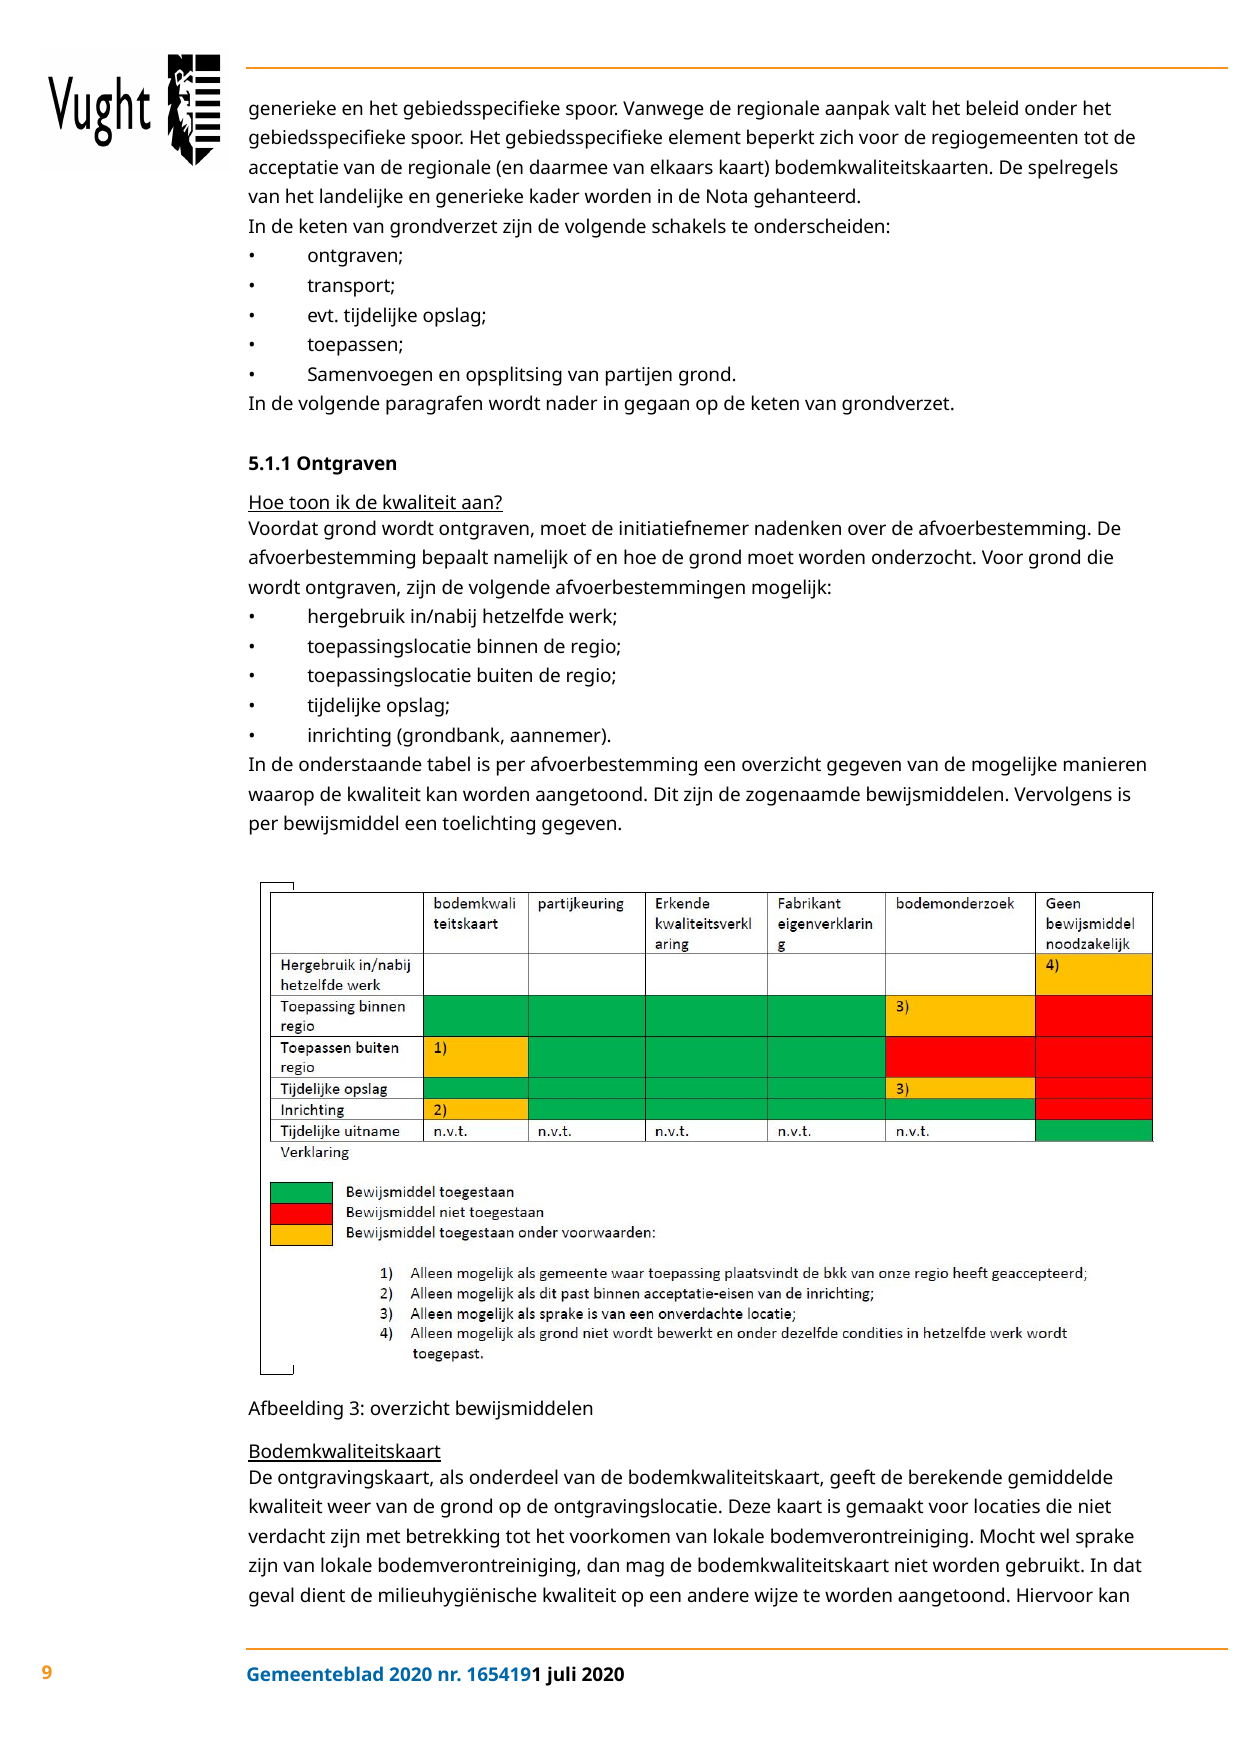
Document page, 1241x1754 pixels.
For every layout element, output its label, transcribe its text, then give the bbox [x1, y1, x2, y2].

list inrichting (grondbank, aannemer). [248, 722, 1152, 748]
list toepassen; [248, 331, 1152, 357]
text In de onderstaande tabel is per afvoerbestemming een overzicht gegeven van de mogelijke manieren waarop de kwaliteit kan worden aangetoond. Dit zijn de zogenaamde bewijsmiddelen. Vervolgens is per bewijsmiddel een toelichting gegeven. [248, 751, 1152, 836]
list toepassingslocatie buiten de regio; [248, 663, 1152, 688]
text In de volgende paragrafen wordt nader in gegaan op de keten van grondverzet. [248, 391, 1152, 416]
list toepassingslocatie binnen de regio; [248, 633, 1152, 659]
text generieke en het gebiedsspecifieke spoor. Vanwege de regionale aanpak valt het beleid onder het gebiedsspecifieke spoor. Het gebiedsspecifieke element beperkt zich voor de regiogemeenten tot de acceptatie van de regionale (en daarmee van elkaars kaart) bodemkwaliteitskaarten. De spelregels van het landelijke en generieke kader worden in de Nota gehanteerd. [248, 95, 1152, 209]
list hergebruik in/nabij hetzelfde werk; [248, 603, 1152, 629]
text Voordat grond wordt ontgraven, moet de initiatiefnemer nadenken over de afvoerbestemming. De afvoerbestemming bepaalt namelijk of en hoe de grond moet worden onderzocht. Voor grond die wordt ontgraven, zijn de volgende afvoerbestemmingen mogelijk: [248, 515, 1152, 600]
text In de keten van grondverzet zijn de volgende schakels te onderscheiden: [248, 213, 1152, 239]
picture [41, 47, 231, 172]
text Afbeelding 3: overzicht bewijsmiddelen [248, 1395, 1152, 1421]
text Hoe toon ik de kwaliteit aan? [248, 489, 1152, 515]
list evt. tijdelijke opslag; [248, 302, 1152, 328]
list tijdelijke opslag; [248, 692, 1152, 718]
list transport; [248, 272, 1152, 298]
text De ontgravingskaart, als onderdeel van de bodemkwaliteitskaart, geeft de berekende gemiddelde kwaliteit weer van de grond op de ontgravingslocatie. Deze kaart is gemaakt voor locaties die niet verdacht zijn met betrekking tot het voorkomen van lokale bodemverontreiniging. Mocht wel sprake zijn van lokale bodemverontreiniging, dan mag de bodemkwaliteitskaart niet worden gebruikt. In dat geval dient de milieuhygiënische kwaliteit op een andere wijze te worden aangetoond. Hiervoor kan [248, 1464, 1152, 1608]
list Samenvoegen en opsplitsing van partijen grond. [248, 361, 1152, 387]
text Bodemkwaliteitskaart [248, 1438, 1152, 1464]
picture [268, 890, 1155, 1365]
list ontgraven; [248, 243, 1152, 268]
text 5.1.1 Ontgraven [248, 450, 1152, 476]
